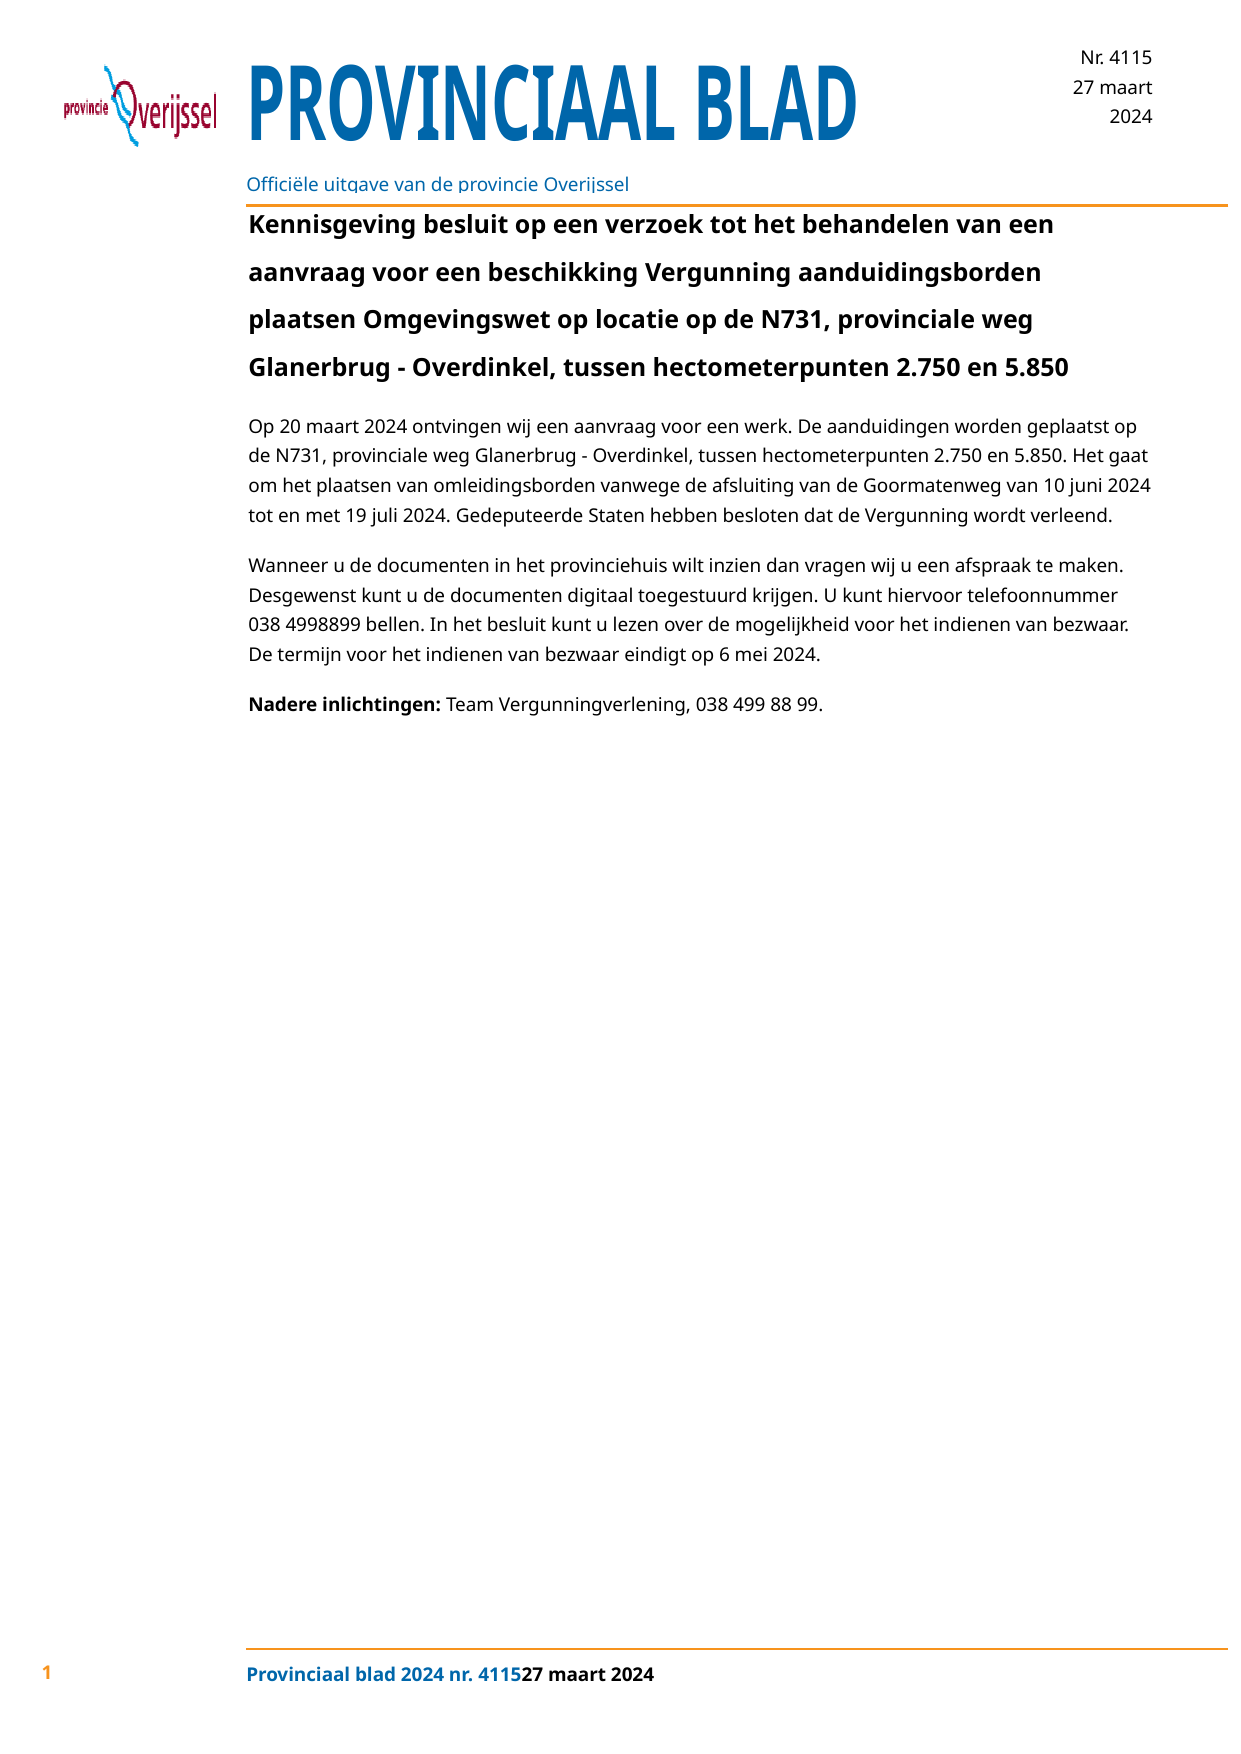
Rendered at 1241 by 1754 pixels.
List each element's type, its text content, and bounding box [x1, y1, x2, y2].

text Wanneer u de documenten in het provinciehuis wilt inzien dan vragen wij u een afspraak te maken. Desgewenst kunt u de documenten digitaal toegestuurd krijgen. U kunt hiervoor telefoonnummer 038 4998899 bellen. In het besluit kunt u lezen over de mogelijkheid voor het indienen van bezwaar. De termijn voor het indienen van bezwaar eindigt op 6 mei 2024. [248, 552, 1152, 667]
text Op 20 maart 2024 ontvingen wij een aanvraag voor een werk. De aanduidingen worden geplaatst op de N731, provinciale weg Glanerbrug - Overdinkel, tussen hectometerpunten 2.750 en 5.850. Het gaat om het plaatsen van omleidingsborden vanwege de afsluiting van de Goormatenweg van 10 juni 2024 tot en met 19 juli 2024. Gedeputeerde Staten hebben besloten dat de Vergunning wordt verleend. [248, 413, 1152, 528]
picture [41, 47, 231, 172]
text Kennisgeving besluit op een verzoek tot het behandelen van een aanvraag voor een beschikking Vergunning aanduidingsborden plaatsen Omgevingswet op locatie op de N731, provinciale weg Glanerbrug - Overdinkel, tussen hectometerpunten 2.750 en 5.850 [248, 207, 1152, 384]
text Nadere inlichtingen: Team Vergunningverlening, 038 499 88 99. [248, 691, 1152, 717]
